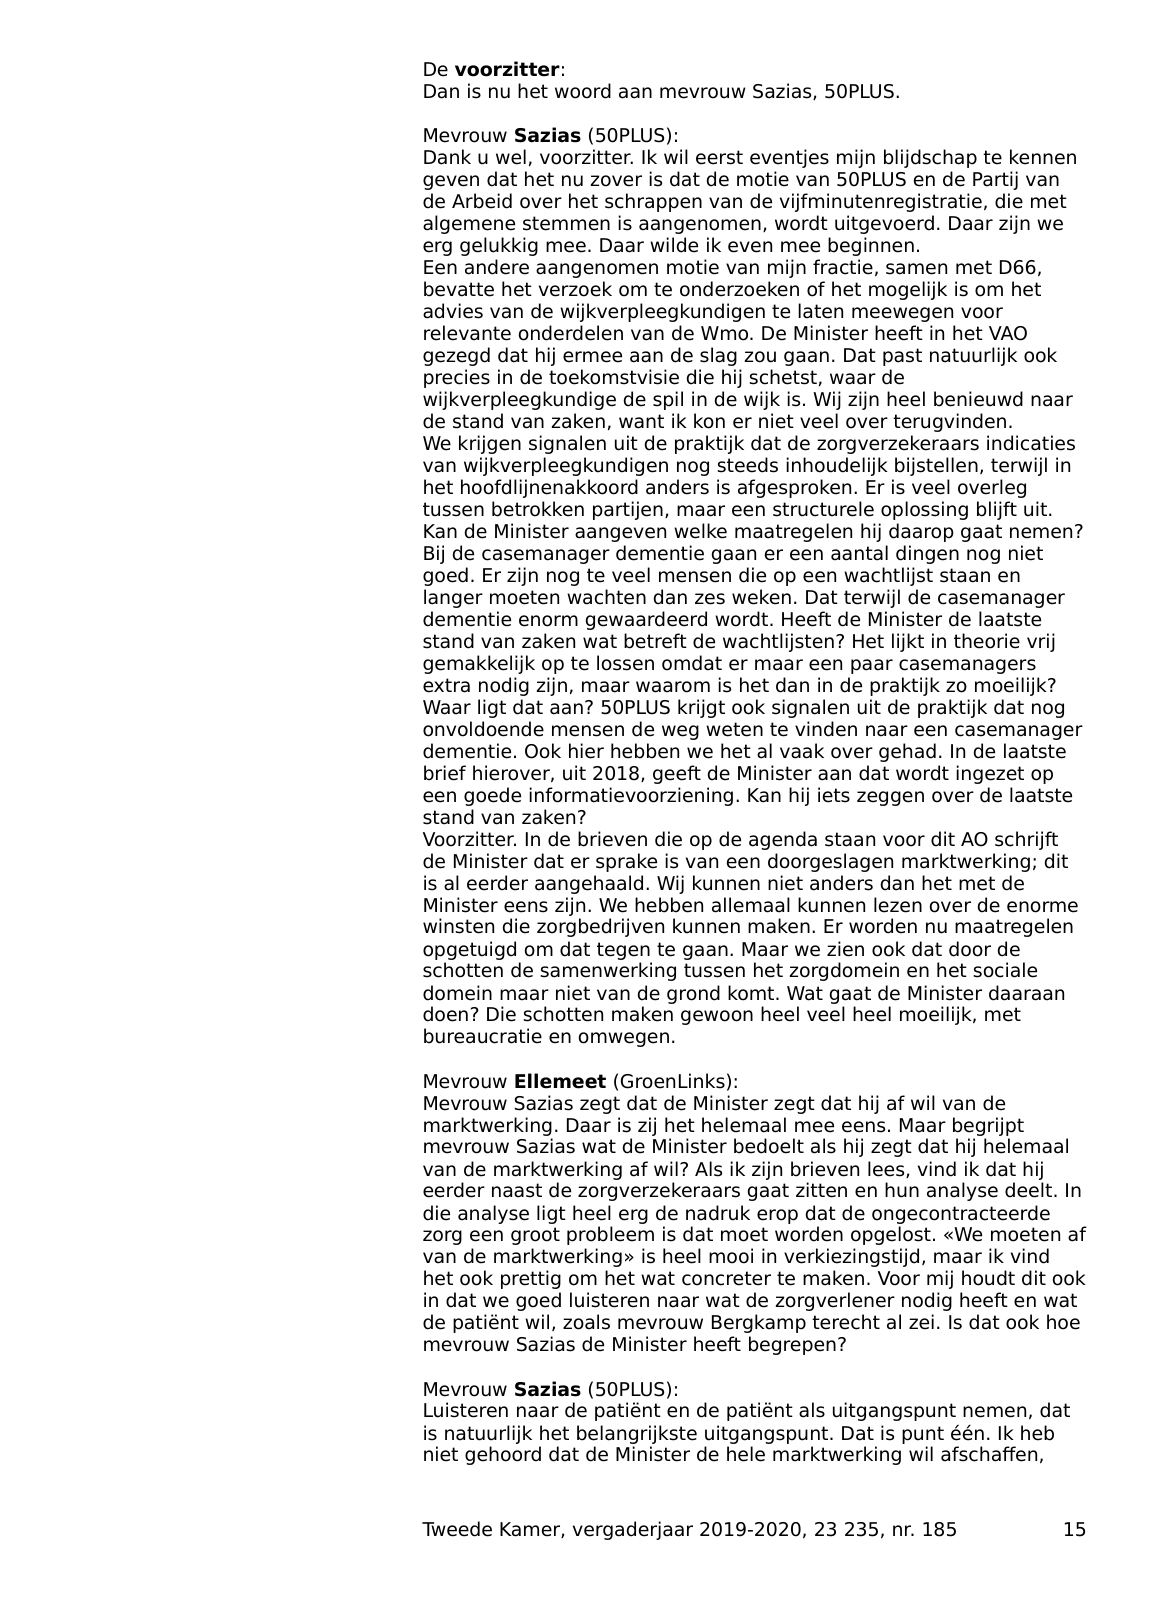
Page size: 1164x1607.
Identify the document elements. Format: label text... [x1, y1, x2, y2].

text Een andere aangenomen motie van mijn fractie, samen met D66, bevatte het verzoek om te onderzoeken of het mogelijk is om het advies van de wijkverpleegkundigen te laten meewegen voor relevante onderdelen van de Wmo. De Minister heeft in het VAO gezegd dat hij ermee aan de slag zou gaan. Dat past natuurlijk ook precies in de toekomstvisie die hij schetst, waar de wijkverpleegkundige de spil in de wijk is. Wij zijn heel benieuwd naar de stand van zaken, want ik kon er niet veel over terugvinden. [422, 257, 1087, 433]
text Mevrouw Sazias (50PLUS): [422, 1378, 1087, 1400]
text Dank u wel, voorzitter. Ik wil eerst eventjes mijn blijdschap te kennen geven dat het nu zover is dat de motie van 50PLUS en de Partij van de Arbeid over het schrappen van de vijfminutenregistratie, die met algemene stemmen is aangenomen, wordt uitgevoerd. Daar zijn we erg gelukkig mee. Daar wilde ik even mee beginnen. [422, 147, 1087, 257]
text Voorzitter. In de brieven die op de agenda staan voor dit AO schrijft de Minister dat er sprake is van een doorgeslagen marktwerking; dit is al eerder aangehaald. Wij kunnen niet anders dan het met de Minister eens zijn. We hebben allemaal kunnen lezen over de enorme winsten die zorgbedrijven kunnen maken. Er worden nu maatregelen opgetuigd om dat tegen te gaan. Maar we zien ook dat door de schotten de samenwerking tussen het zorgdomein en het sociale domein maar niet van de grond komt. Wat gaat de Minister daaraan doen? Die schotten maken gewoon heel veel heel moeilijk, met bureaucratie en omwegen. [422, 828, 1087, 1048]
text Dan is nu het woord aan mevrouw Sazias, 50PLUS. [422, 81, 1087, 103]
text Mevrouw Ellemeet (GroenLinks): [422, 1071, 1087, 1092]
text Mevrouw Sazias zegt dat de Minister zegt dat hij af wil van de marktwerking. Daar is zij het helemaal mee eens. Maar begrijpt mevrouw Sazias wat de Minister bedoelt als hij zegt dat hij helemaal van de marktwerking af wil? Als ik zijn brieven lees, vind ik dat hij eerder naast de zorgverzekeraars gaat zitten en hun analyse deelt. In die analyse ligt heel erg de nadruk erop dat de ongecontracteerde zorg een groot probleem is dat moet worden opgelost. «We moeten af van de marktwerking» is heel mooi in verkiezingstijd, maar ik vind het ook prettig om het wat concreter te maken. Voor mij houdt dit ook in dat we goed luisteren naar wat de zorgverlener nodig heeft en wat de patiënt wil, zoals mevrouw Bergkamp terecht al zei. Is dat ook hoe mevrouw Sazias de Minister heeft begrepen? [422, 1092, 1087, 1356]
text Luisteren naar de patiënt en de patiënt als uitgangspunt nemen, dat is natuurlijk het belangrijkste uitgangspunt. Dat is punt één. Ik heb niet gehoord dat de Minister de hele marktwerking wil afschaffen, [422, 1400, 1087, 1466]
text Bij de casemanager dementie gaan er een aantal dingen nog niet goed. Er zijn nog te veel mensen die op een wachtlijst staan en langer moeten wachten dan zes weken. Dat terwijl de casemanager dementie enorm gewaardeerd wordt. Heeft de Minister de laatste stand van zaken wat betreft de wachtlijsten? Het lijkt in theorie vrij gemakkelijk op te lossen omdat er maar een paar casemanagers extra nodig zijn, maar waarom is het dan in de praktijk zo moeilijk? Waar ligt dat aan? 50PLUS krijgt ook signalen uit de praktijk dat nog onvoldoende mensen de weg weten te vinden naar een casemanager dementie. Ook hier hebben we het al vaak over gehad. In de laatste brief hierover, uit 2018, geeft de Minister aan dat wordt ingezet op een goede informatievoorziening. Kan hij iets zeggen over de laatste stand van zaken? [422, 543, 1087, 828]
text De voorzitter: [422, 59, 1087, 81]
text We krijgen signalen uit de praktijk dat de zorgverzekeraars indicaties van wijkverpleegkundigen nog steeds inhoudelijk bijstellen, terwijl in het hoofdlijnenakkoord anders is afgesproken. Er is veel overleg tussen betrokken partijen, maar een structurele oplossing blijft uit. Kan de Minister aangeven welke maatregelen hij daarop gaat nemen? [422, 433, 1087, 543]
text Mevrouw Sazias (50PLUS): [422, 125, 1087, 147]
